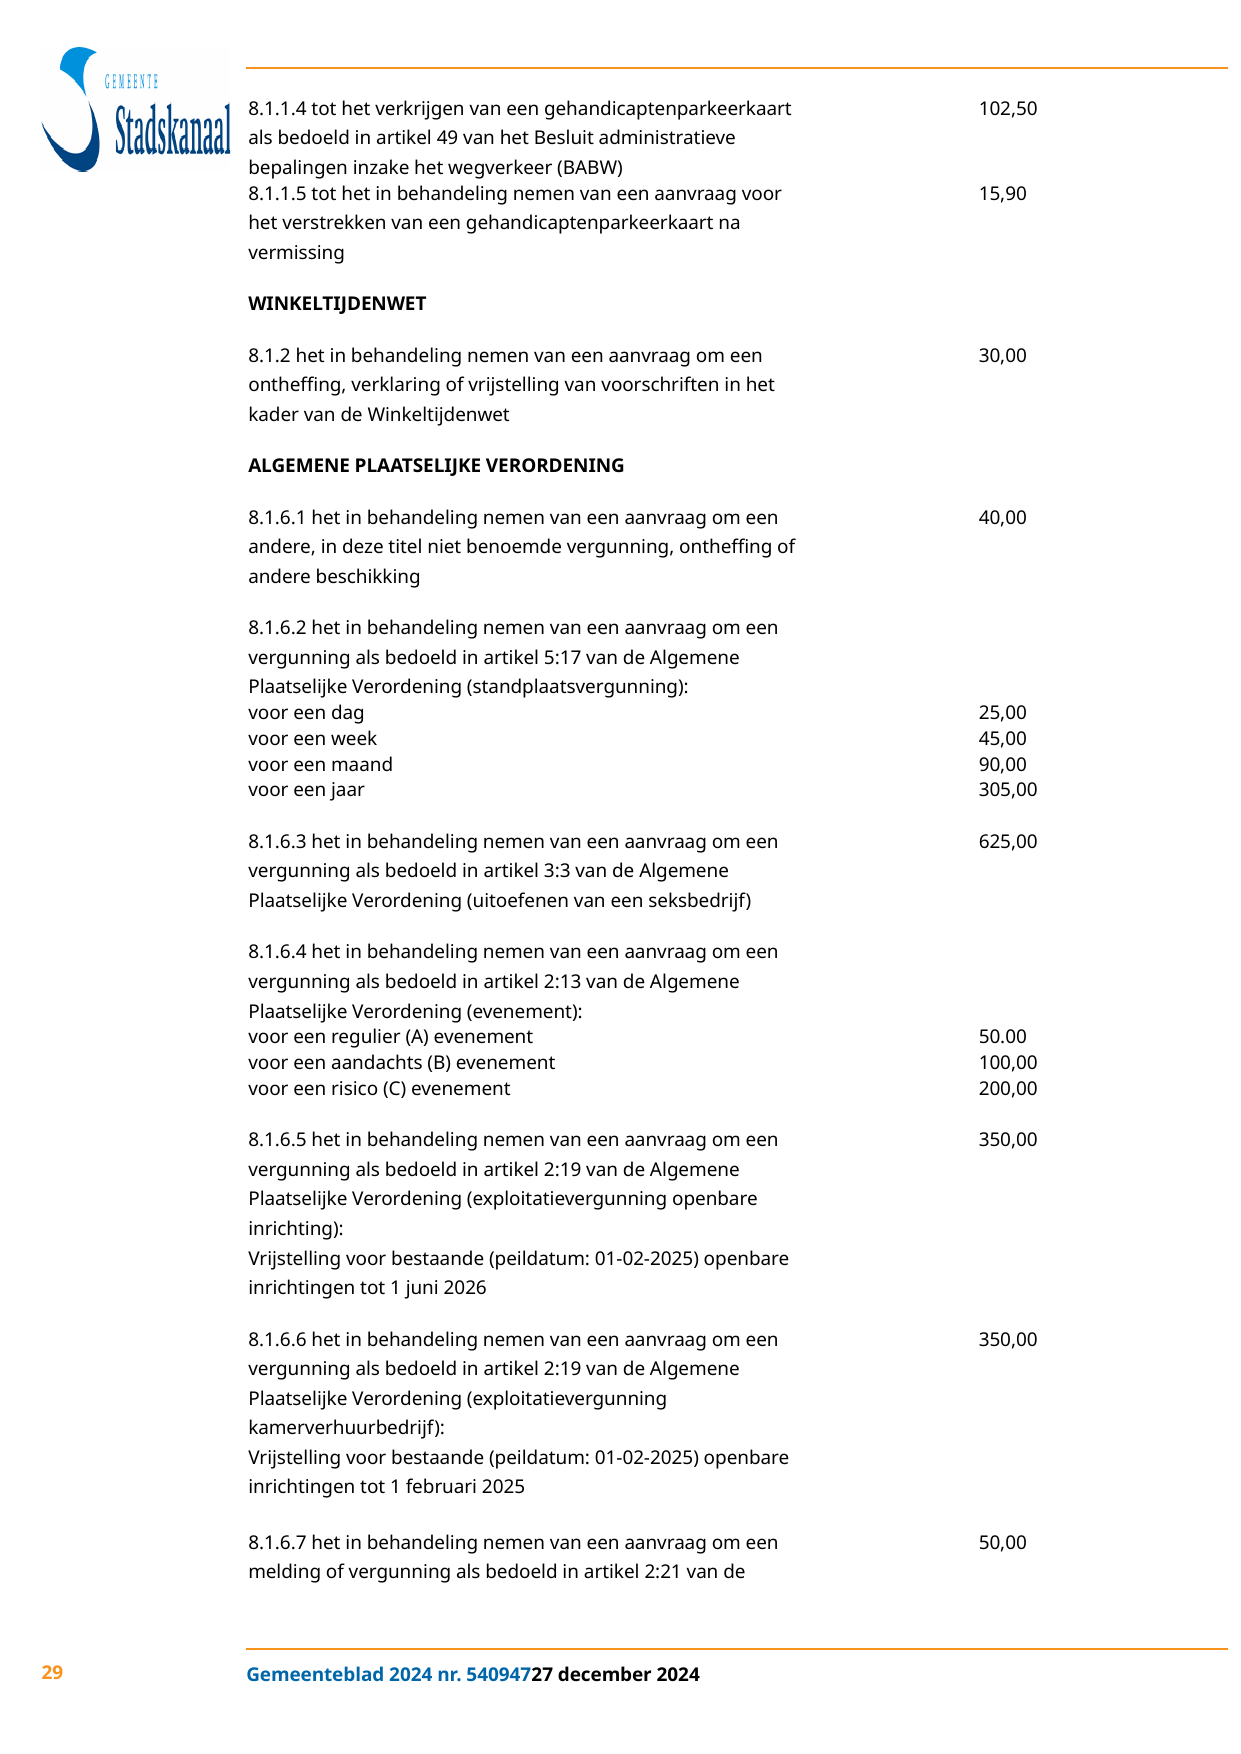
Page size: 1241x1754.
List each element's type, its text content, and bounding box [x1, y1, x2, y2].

table_cell [805, 699, 978, 725]
table_cell [248, 478, 805, 504]
table_cell 350,00 [979, 1326, 1152, 1529]
table_cell [248, 1300, 805, 1326]
table_cell [805, 1126, 978, 1300]
table_cell [248, 265, 805, 290]
table_cell [805, 725, 978, 751]
table_cell 8.1.6.1 het in behandeling nemen van een aanvraag om een andere, in deze titel niet benoemde vergunning, ontheffing of andere beschikking [248, 504, 805, 589]
table_cell voor een regulier (A) evenement [248, 1024, 805, 1049]
table_cell [805, 802, 978, 828]
table_cell 350,00 [979, 1126, 1152, 1300]
table_cell 45,00 [979, 725, 1152, 751]
table_cell 8.1.6.2 het in behandeling nemen van een aanvraag om een vergunning als bedoeld in artikel 5:17 van de Algemene Plaatselijke Verordening (standplaatsvergunning): [248, 615, 805, 699]
table_cell 8.1.1.5 tot het in behandeling nemen van een aanvraag voor het verstrekken van een gehandicaptenparkeerkaart na vermissing [248, 180, 805, 264]
table_cell [979, 265, 1152, 290]
table_cell 8.1.2 het in behandeling nemen van een aanvraag om een ontheffing, verklaring of vrijstelling van voorschriften in het kader van de Winkeltijdenwet [248, 342, 805, 427]
table_cell [979, 589, 1152, 614]
table_cell [979, 913, 1152, 939]
table_cell [805, 913, 978, 939]
table_cell voor een jaar [248, 777, 805, 802]
table_cell 305,00 [979, 777, 1152, 802]
table_cell [805, 1326, 978, 1529]
table_cell 90,00 [979, 751, 1152, 777]
table_cell [805, 265, 978, 290]
table_cell voor een maand [248, 751, 805, 777]
table_cell [805, 290, 978, 316]
table_cell 25,00 [979, 699, 1152, 725]
table_cell [248, 427, 805, 452]
table_cell 40,00 [979, 504, 1152, 589]
table_cell 8.1.6.3 het in behandeling nemen van een aanvraag om een vergunning als bedoeld in artikel 3:3 van de Algemene Plaatselijke Verordening (uitoefenen van een seksbedrijf) [248, 828, 805, 913]
table_cell [979, 615, 1152, 699]
table_cell 102,50 [979, 95, 1152, 180]
table_cell voor een week [248, 725, 805, 751]
table_cell [979, 453, 1152, 478]
table_cell 8.1.6.5 het in behandeling nemen van een aanvraag om een vergunning als bedoeld in artikel 2:19 van de Algemene Plaatselijke Verordening (exploitatievergunning openbare inrichting): Vrijstelling voor bestaande (peildatum: 01-02-2025) openbare inrichtingen tot 1 juni 2026 [248, 1126, 805, 1300]
table_cell [805, 1024, 978, 1049]
table_cell [805, 615, 978, 699]
table_cell [805, 342, 978, 427]
table_cell [979, 427, 1152, 452]
table_cell [979, 478, 1152, 504]
table_cell [979, 802, 1152, 828]
table_cell [248, 802, 805, 828]
table_cell [979, 1300, 1152, 1326]
table_cell [805, 427, 978, 452]
table_cell 50,00 [979, 1529, 1152, 1584]
table_cell [979, 316, 1152, 342]
table_cell [805, 777, 978, 802]
table_cell ALGEMENE PLAATSELIJKE VERORDENING [248, 453, 805, 478]
table_cell [805, 1529, 978, 1584]
table_cell [805, 95, 978, 180]
table_cell voor een dag [248, 699, 805, 725]
table_cell [248, 589, 805, 614]
table_cell [979, 939, 1152, 1023]
table_cell [805, 1049, 978, 1075]
table_cell 100,00 [979, 1049, 1152, 1075]
table_cell voor een risico (C) evenement [248, 1075, 805, 1101]
table_cell [979, 290, 1152, 316]
table_cell 200,00 [979, 1075, 1152, 1101]
table_cell 50.00 [979, 1024, 1152, 1049]
table_cell [979, 1101, 1152, 1126]
table_cell 625,00 [979, 828, 1152, 913]
table_cell 30,00 [979, 342, 1152, 427]
table_cell [805, 316, 978, 342]
table_cell [805, 1101, 978, 1126]
table_cell 8.1.6.4 het in behandeling nemen van een aanvraag om een vergunning als bedoeld in artikel 2:13 van de Algemene Plaatselijke Verordening (evenement): [248, 939, 805, 1023]
table_cell [805, 504, 978, 589]
table_cell [248, 316, 805, 342]
table_cell [805, 478, 978, 504]
table_cell [805, 1075, 978, 1101]
table_cell voor een aandachts (B) evenement [248, 1049, 805, 1075]
table_cell [248, 1101, 805, 1126]
picture [41, 47, 231, 172]
table_cell 15,90 [979, 180, 1152, 264]
table_cell [248, 913, 805, 939]
table_cell [805, 1300, 978, 1326]
table_cell [805, 939, 978, 1023]
table_cell [805, 589, 978, 614]
table_cell [805, 180, 978, 264]
table_cell WINKELTIJDENWET [248, 290, 805, 316]
table_cell 8.1.6.6 het in behandeling nemen van een aanvraag om een vergunning als bedoeld in artikel 2:19 van de Algemene Plaatselijke Verordening (exploitatievergunning kamerverhuurbedrijf): Vrijstelling voor bestaande (peildatum: 01-02-2025) openbare inrichtingen tot 1 februari 2025 [248, 1326, 805, 1529]
table_cell 8.1.6.7 het in behandeling nemen van een aanvraag om een melding of vergunning als bedoeld in artikel 2:21 van de [248, 1529, 805, 1584]
table_cell [805, 828, 978, 913]
table_cell [805, 751, 978, 777]
table_cell [805, 453, 978, 478]
table_cell 8.1.1.4 tot het verkrijgen van een gehandicaptenparkeerkaart als bedoeld in artikel 49 van het Besluit administratieve bepalingen inzake het wegverkeer (BABW) [248, 95, 805, 180]
